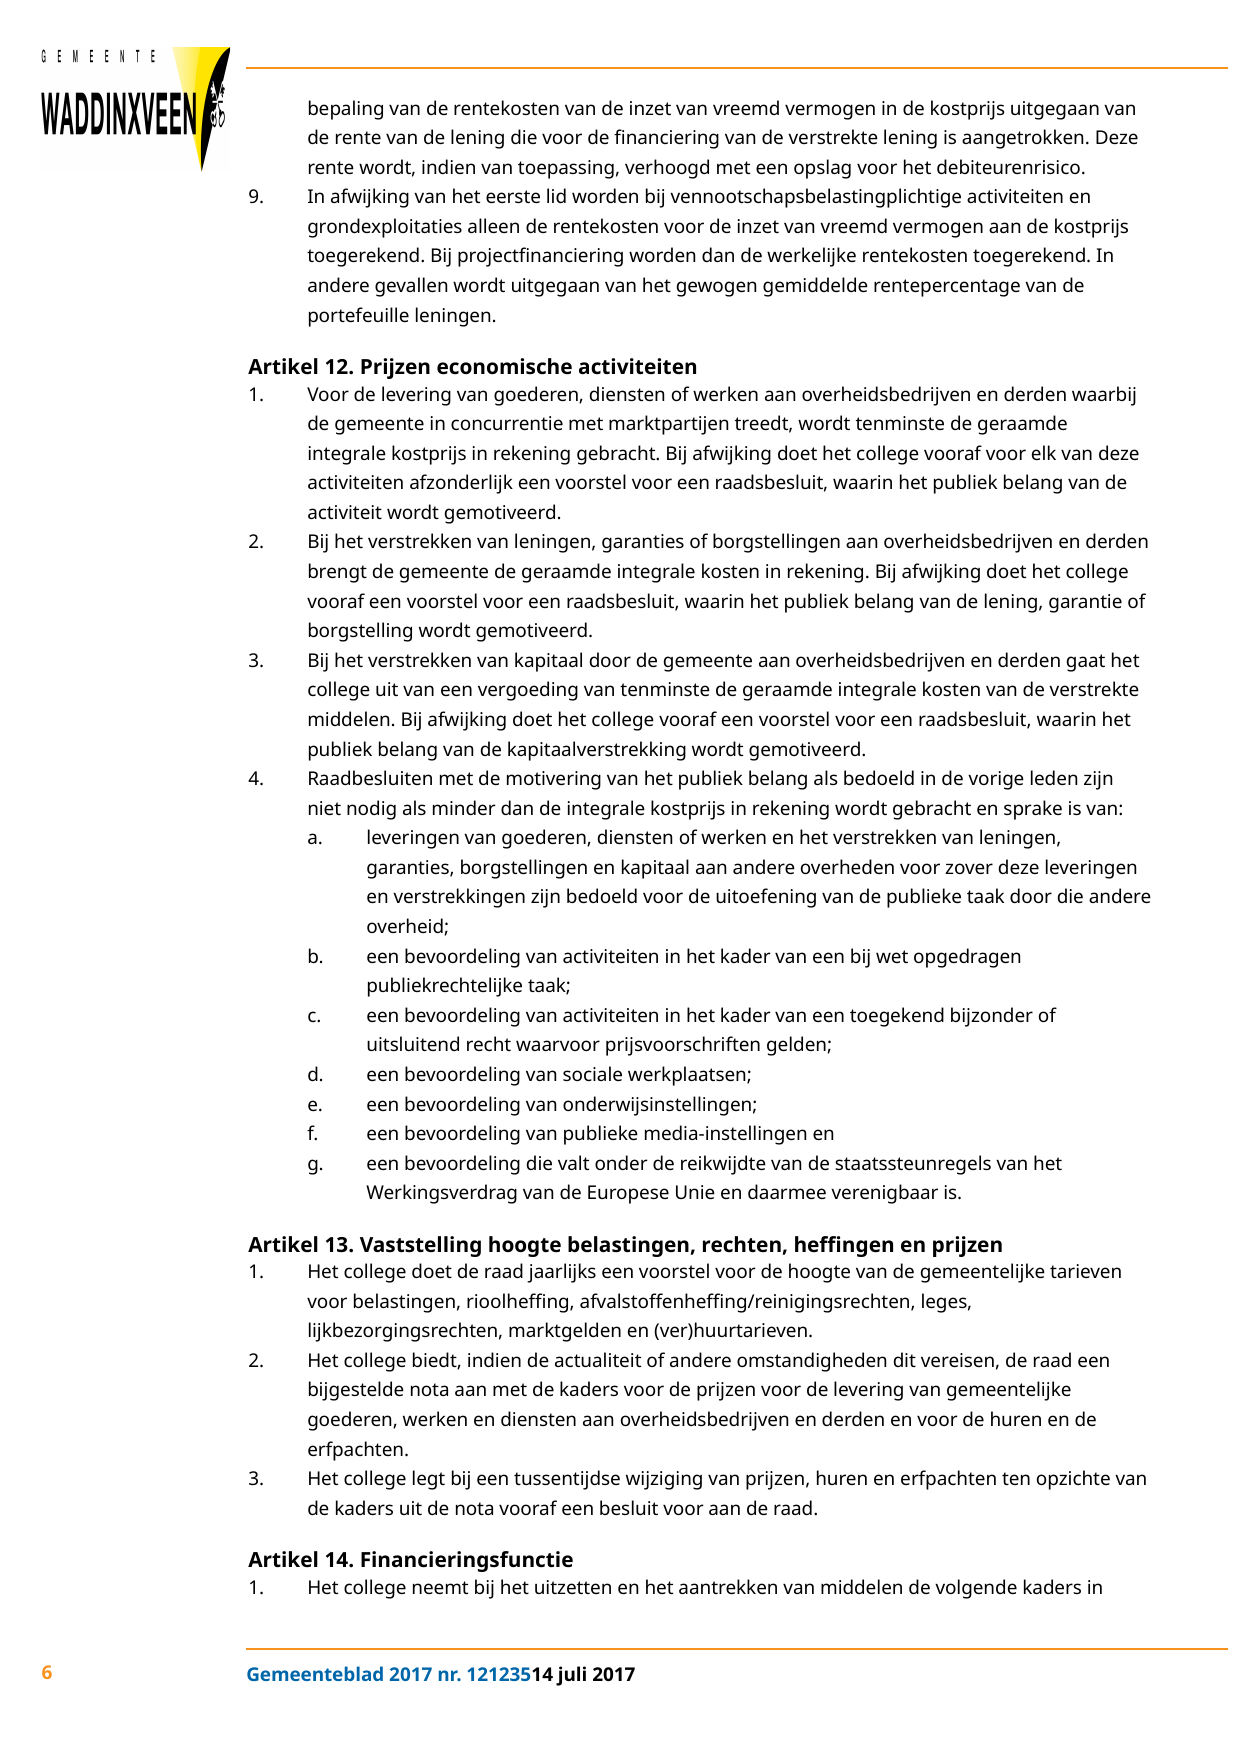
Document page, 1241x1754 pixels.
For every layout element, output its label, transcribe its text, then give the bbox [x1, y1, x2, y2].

list Raadbesluiten met de motivering van het publiek belang als bedoeld in de vorige leden zijn niet nodig als minder dan de integrale kostprijs in rekening wordt gebracht en sprake is van: [248, 765, 1152, 821]
list Bij het verstrekken van kapitaal door de gemeente aan overheidsbedrijven en derden gaat het college uit van een vergoeding van tenminste de geraamde integrale kosten van de verstrekte middelen. Bij afwijking doet het college vooraf een voorstel voor een raadsbesluit, waarin het publiek belang van de kapitaalverstrekking wordt gemotiveerd. [248, 647, 1152, 761]
list Het college neemt bij het uitzetten en het aantrekken van middelen de volgende kaders in [248, 1574, 1152, 1599]
text Artikel 13. Vaststelling hoogte belastingen, rechten, heffingen en prijzen [248, 1230, 1152, 1258]
list een bevoordeling van activiteiten in het kader van een toegekend bijzonder of uitsluitend recht waarvoor prijsvoorschriften gelden; [307, 1002, 1152, 1057]
list een bevoordeling van onderwijsinstellingen; [307, 1091, 1152, 1116]
list In afwijking van het eerste lid worden bij vennootschapsbelastingplichtige activiteiten en grondexploitaties alleen de rentekosten voor de inzet van vreemd vermogen aan de kostprijs toegerekend. Bij projectfinanciering worden dan de werkelijke rentekosten toegerekend. In andere gevallen wordt uitgegaan van het gewogen gemiddelde rentepercentage van de portefeuille leningen. [248, 183, 1152, 328]
list een bevoordeling van activiteiten in het kader van een bij wet opgedragen publiekrechtelijke taak; [307, 943, 1152, 998]
picture [41, 47, 231, 172]
list Het college doet de raad jaarlijks een voorstel voor de hoogte van de gemeentelijke tarieven voor belastingen, rioolheffing, afvalstoffenheffing/reinigingsrechten, leges, lijkbezorgingsrechten, marktgelden en (ver)huurtarieven. [248, 1258, 1152, 1343]
list Bij het verstrekken van leningen, garanties of borgstellingen aan overheidsbedrijven en derden brengt de gemeente de geraamde integrale kosten in rekening. Bij afwijking doet het college vooraf een voorstel voor een raadsbesluit, waarin het publiek belang van de lening, garantie of borgstelling wordt gemotiveerd. [248, 529, 1152, 643]
list leveringen van goederen, diensten of werken en het verstrekken van leningen, garanties, borgstellingen en kapitaal aan andere overheden voor zover deze leveringen en verstrekkingen zijn bedoeld voor de uitoefening van de publieke taak door die andere overheid; [307, 824, 1152, 939]
list Het college legt bij een tussentijdse wijziging van prijzen, huren en erfpachten ten opzichte van de kaders uit de nota vooraf een besluit voor aan de raad. [248, 1465, 1152, 1521]
text Artikel 14. Financieringsfunctie [248, 1545, 1152, 1574]
list een bevoordeling die valt onder de reikwijdte van de staatssteunregels van het Werkingsverdrag van de Europese Unie en daarmee verenigbaar is. [307, 1150, 1152, 1205]
list Voor de levering van goederen, diensten of werken aan overheidsbedrijven en derden waarbij de gemeente in concurrentie met marktpartijen treedt, wordt tenminste de geraamde integrale kostprijs in rekening gebracht. Bij afwijking doet het college vooraf voor elk van deze activiteiten afzonderlijk een voorstel voor een raadsbesluit, waarin het publiek belang van de activiteit wordt gemotiveerd. [248, 381, 1152, 525]
list een bevoordeling van sociale werkplaatsen; [307, 1061, 1152, 1087]
list een bevoordeling van publieke media-instellingen en [307, 1120, 1152, 1146]
list Het college biedt, indien de actualiteit of andere omstandigheden dit vereisen, de raad een bijgestelde nota aan met de kaders voor de prijzen voor de levering van gemeentelijke goederen, werken en diensten aan overheidsbedrijven en derden en voor de huren en de erfpachten. [248, 1347, 1152, 1462]
text Artikel 12. Prijzen economische activiteiten [248, 352, 1152, 381]
list bepaling van de rentekosten van de inzet van vreemd vermogen in de kostprijs uitgegaan van de rente van de lening die voor de financiering van de verstrekte lening is aangetrokken. Deze rente wordt, indien van toepassing, verhoogd met een opslag voor het debiteurenrisico. [248, 95, 1152, 180]
